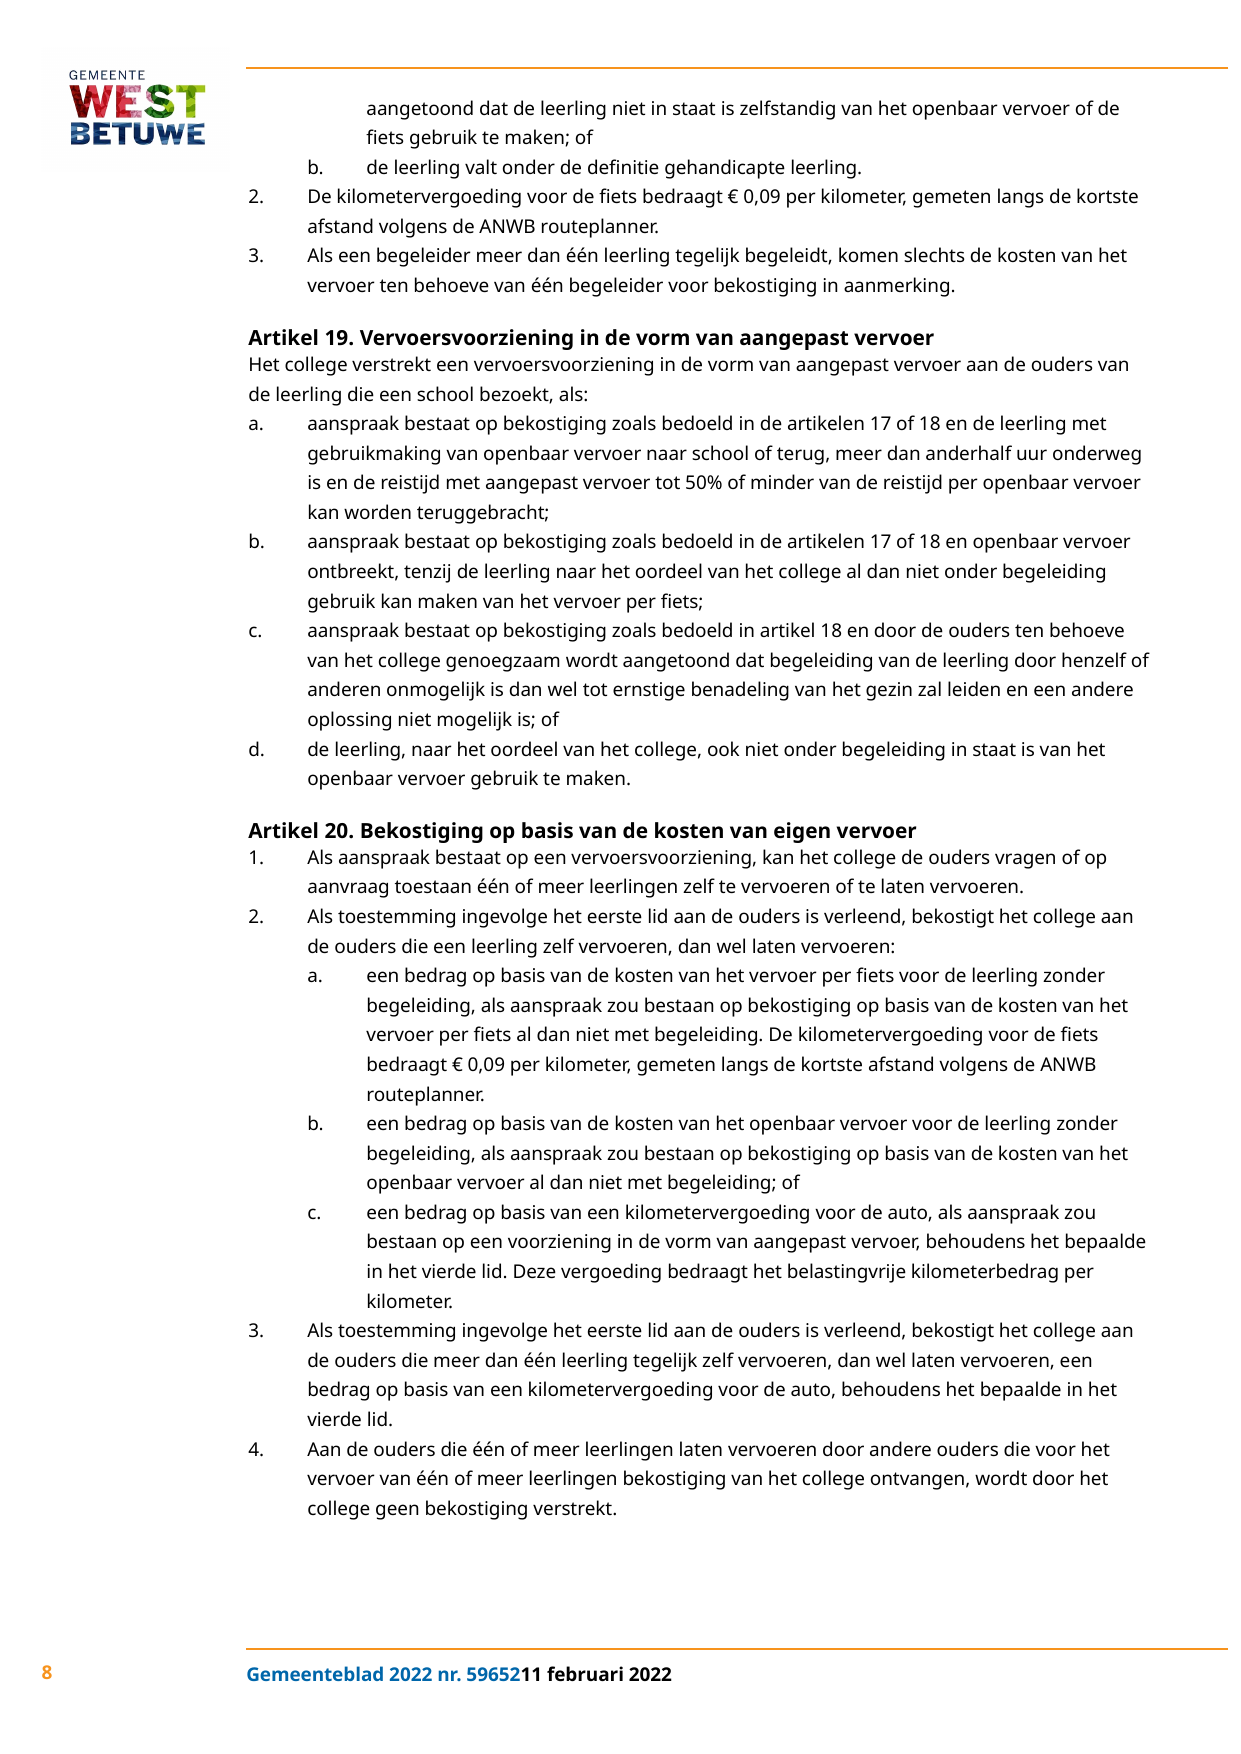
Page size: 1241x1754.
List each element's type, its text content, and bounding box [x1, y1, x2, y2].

text Artikel 20. Bekostiging op basis van de kosten van eigen vervoer [248, 816, 1152, 844]
list De kilometervergoeding voor de fiets bedraagt € 0,09 per kilometer, gemeten langs de kortste afstand volgens de ANWB routeplanner. [248, 183, 1152, 239]
list de leerling valt onder de definitie gehandicapte leerling. [307, 154, 1152, 180]
list Als toestemming ingevolge het eerste lid aan de ouders is verleend, bekostigt het college aan de ouders die meer dan één leerling tegelijk zelf vervoeren, dan wel laten vervoeren, een bedrag op basis van een kilometervergoeding voor de auto, behoudens het bepaalde in het vierde lid. [248, 1317, 1152, 1432]
list aangetoond dat de leerling niet in staat is zelfstandig van het openbaar vervoer of de fiets gebruik te maken; of [307, 95, 1152, 150]
list Als toestemming ingevolge het eerste lid aan de ouders is verleend, bekostigt het college aan de ouders die een leerling zelf vervoeren, dan wel laten vervoeren: [248, 903, 1152, 959]
list aanspraak bestaat op bekostiging zoals bedoeld in de artikelen 17 of 18 en de leerling met gebruikmaking van openbaar vervoer naar school of terug, meer dan anderhalf uur onderweg is en de reistijd met aangepast vervoer tot 50% of minder van de reistijd per openbaar vervoer kan worden teruggebracht; [248, 410, 1152, 525]
text Artikel 19. Vervoersvoorziening in de vorm van aangepast vervoer [248, 323, 1152, 351]
list Als een begeleider meer dan één leerling tegelijk begeleidt, komen slechts de kosten van het vervoer ten behoeve van één begeleider voor bekostiging in aanmerking. [248, 243, 1152, 298]
list de leerling, naar het oordeel van het college, ook niet onder begeleiding in staat is van het openbaar vervoer gebruik te maken. [248, 736, 1152, 791]
text Het college verstrekt een vervoersvoorziening in de vorm van aangepast vervoer aan de ouders van de leerling die een school bezoekt, als: [248, 351, 1152, 406]
picture [41, 47, 231, 172]
list een bedrag op basis van de kosten van het openbaar vervoer voor de leerling zonder begeleiding, als aanspraak zou bestaan op bekostiging op basis van de kosten van het openbaar vervoer al dan niet met begeleiding; of [307, 1110, 1152, 1195]
list een bedrag op basis van de kosten van het vervoer per fiets voor de leerling zonder begeleiding, als aanspraak zou bestaan op bekostiging op basis van de kosten van het vervoer per fiets al dan niet met begeleiding. De kilometervergoeding voor de fiets bedraagt € 0,09 per kilometer, gemeten langs de kortste afstand volgens de ANWB routeplanner. [307, 962, 1152, 1107]
list Aan de ouders die één of meer leerlingen laten vervoeren door andere ouders die voor het vervoer van één of meer leerlingen bekostiging van het college ontvangen, wordt door het college geen bekostiging verstrekt. [248, 1436, 1152, 1521]
list aanspraak bestaat op bekostiging zoals bedoeld in artikel 18 en door de ouders ten behoeve van het college genoegzaam wordt aangetoond dat begeleiding van de leerling door henzelf of anderen onmogelijk is dan wel tot ernstige benadeling van het gezin zal leiden en een andere oplossing niet mogelijk is; of [248, 617, 1152, 732]
list een bedrag op basis van een kilometervergoeding voor de auto, als aanspraak zou bestaan op een voorziening in de vorm van aangepast vervoer, behoudens het bepaalde in het vierde lid. Deze vergoeding bedraagt het belastingvrije kilometerbedrag per kilometer. [307, 1199, 1152, 1314]
list Als aanspraak bestaat op een vervoersvoorziening, kan het college de ouders vragen of op aanvraag toestaan één of meer leerlingen zelf te vervoeren of te laten vervoeren. [248, 844, 1152, 899]
list aanspraak bestaat op bekostiging zoals bedoeld in de artikelen 17 of 18 en openbaar vervoer ontbreekt, tenzij de leerling naar het oordeel van het college al dan niet onder begeleiding gebruik kan maken van het vervoer per fiets; [248, 529, 1152, 613]
